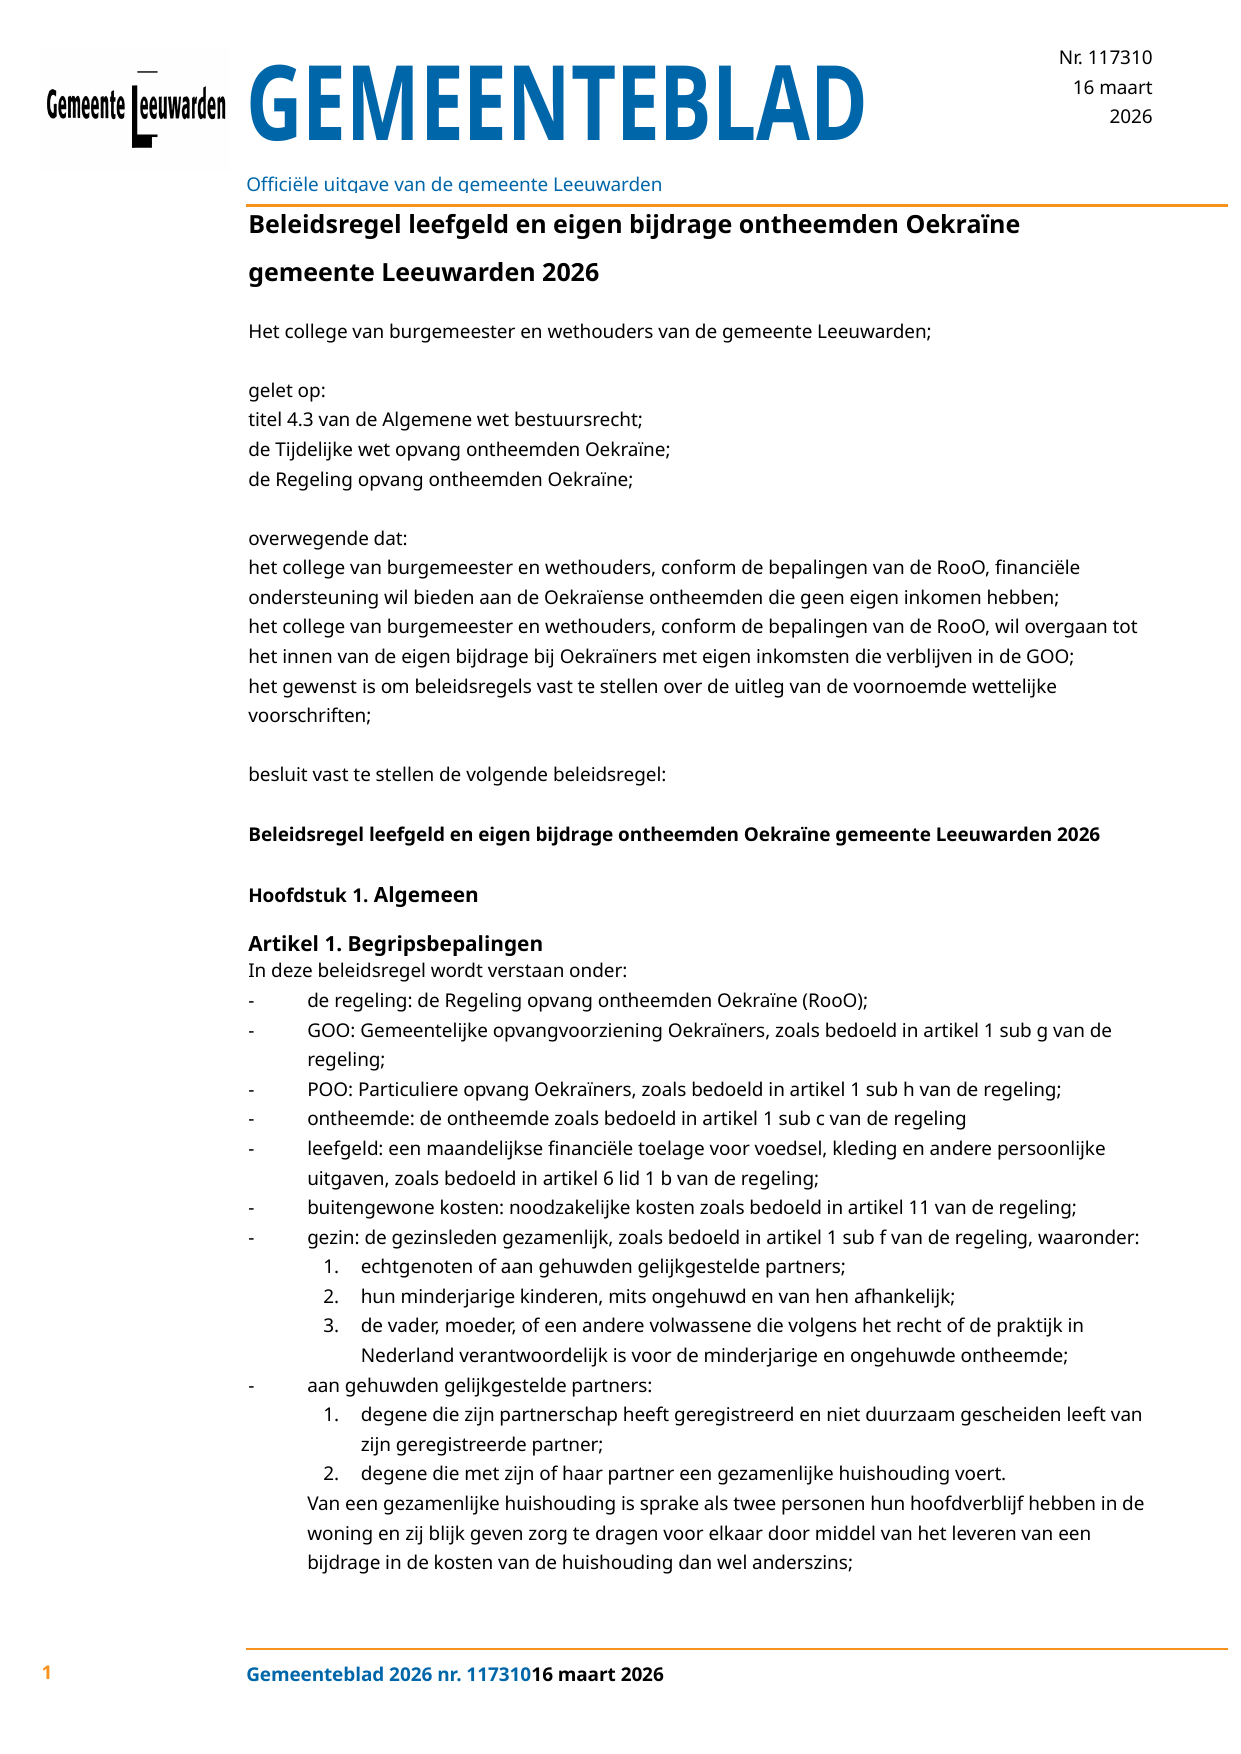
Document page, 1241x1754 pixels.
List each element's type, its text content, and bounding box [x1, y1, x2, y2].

text de Regeling opvang ontheemden Oekraïne; [248, 466, 1152, 492]
text titel 4.3 van de Algemene wet bestuursrecht; [248, 407, 1152, 432]
text Het college van burgemeester en wethouders van de gemeente Leeuwarden; [248, 318, 1152, 344]
list buitengewone kosten: noodzakelijke kosten zoals bedoeld in artikel 11 van de regeling; [248, 1194, 1152, 1220]
text de Tijdelijke wet opvang ontheemden Oekraïne; [248, 436, 1152, 462]
list leefgeld: een maandelijkse financiële toelage voor voedsel, kleding en andere persoonlijke uitgaven, zoals bedoeld in artikel 6 lid 1 b van de regeling; [248, 1135, 1152, 1191]
text besluit vast te stellen de volgende beleidsregel: [248, 762, 1152, 787]
list gezin: de gezinsleden gezamenlijk, zoals bedoeld in artikel 1 sub f van de regeling, waaronder: [248, 1224, 1152, 1250]
list Van een gezamenlijke huishouding is sprake als twee personen hun hoofdverblijf hebben in de woning en zij blijk geven zorg te dragen voor elkaar door middel van het leveren van een bijdrage in de kosten van de huishouding dan wel anderszins; [248, 1490, 1152, 1575]
list ontheemde: de ontheemde zoals bedoeld in artikel 1 sub c van de regeling [248, 1106, 1152, 1131]
picture [41, 47, 231, 172]
text overwegende dat: [248, 525, 1152, 551]
text Hoofdstuk 1. Algemeen [248, 880, 1152, 908]
text In deze beleidsregel wordt verstaan onder: [248, 958, 1152, 983]
list GOO: Gemeentelijke opvangvoorziening Oekraïners, zoals bedoeld in artikel 1 sub g van de regeling; [248, 1017, 1152, 1072]
text Beleidsregel leefgeld en eigen bijdrage ontheemden Oekraïne gemeente Leeuwarden 2026 [248, 207, 1152, 288]
text gelet op: [248, 377, 1152, 403]
list de vader, moeder, of een andere volwassene die volgens het recht of de praktijk in Nederland verantwoordelijk is voor de minderjarige en ongehuwde ontheemde; [323, 1313, 1152, 1368]
text het gewenst is om beleidsregels vast te stellen over de uitleg van de voornoemde wettelijke voorschriften; [248, 673, 1152, 728]
list aan gehuwden gelijkgestelde partners: [248, 1372, 1152, 1398]
text Beleidsregel leefgeld en eigen bijdrage ontheemden Oekraïne gemeente Leeuwarden 2026 [248, 821, 1152, 847]
list degene die met zijn of haar partner een gezamenlijke huishouding voert. [323, 1461, 1152, 1486]
text Artikel 1. Begripsbepalingen [248, 929, 1152, 958]
list degene die zijn partnerschap heeft geregistreerd en niet duurzaam gescheiden leeft van zijn geregistreerde partner; [323, 1401, 1152, 1457]
list echtgenoten of aan gehuwden gelijkgestelde partners; [323, 1253, 1152, 1279]
text het college van burgemeester en wethouders, conform de bepalingen van de RooO, financiële ondersteuning wil bieden aan de Oekraïense ontheemden die geen eigen inkomen hebben; [248, 554, 1152, 610]
list POO: Particuliere opvang Oekraïners, zoals bedoeld in artikel 1 sub h van de regeling; [248, 1076, 1152, 1102]
list de regeling: de Regeling opvang ontheemden Oekraïne (RooO); [248, 987, 1152, 1013]
text het college van burgemeester en wethouders, conform de bepalingen van de RooO, wil overgaan tot het innen van de eigen bijdrage bij Oekraïners met eigen inkomsten die verblijven in de GOO; [248, 614, 1152, 669]
list hun minderjarige kinderen, mits ongehuwd en van hen afhankelijk; [323, 1283, 1152, 1309]
